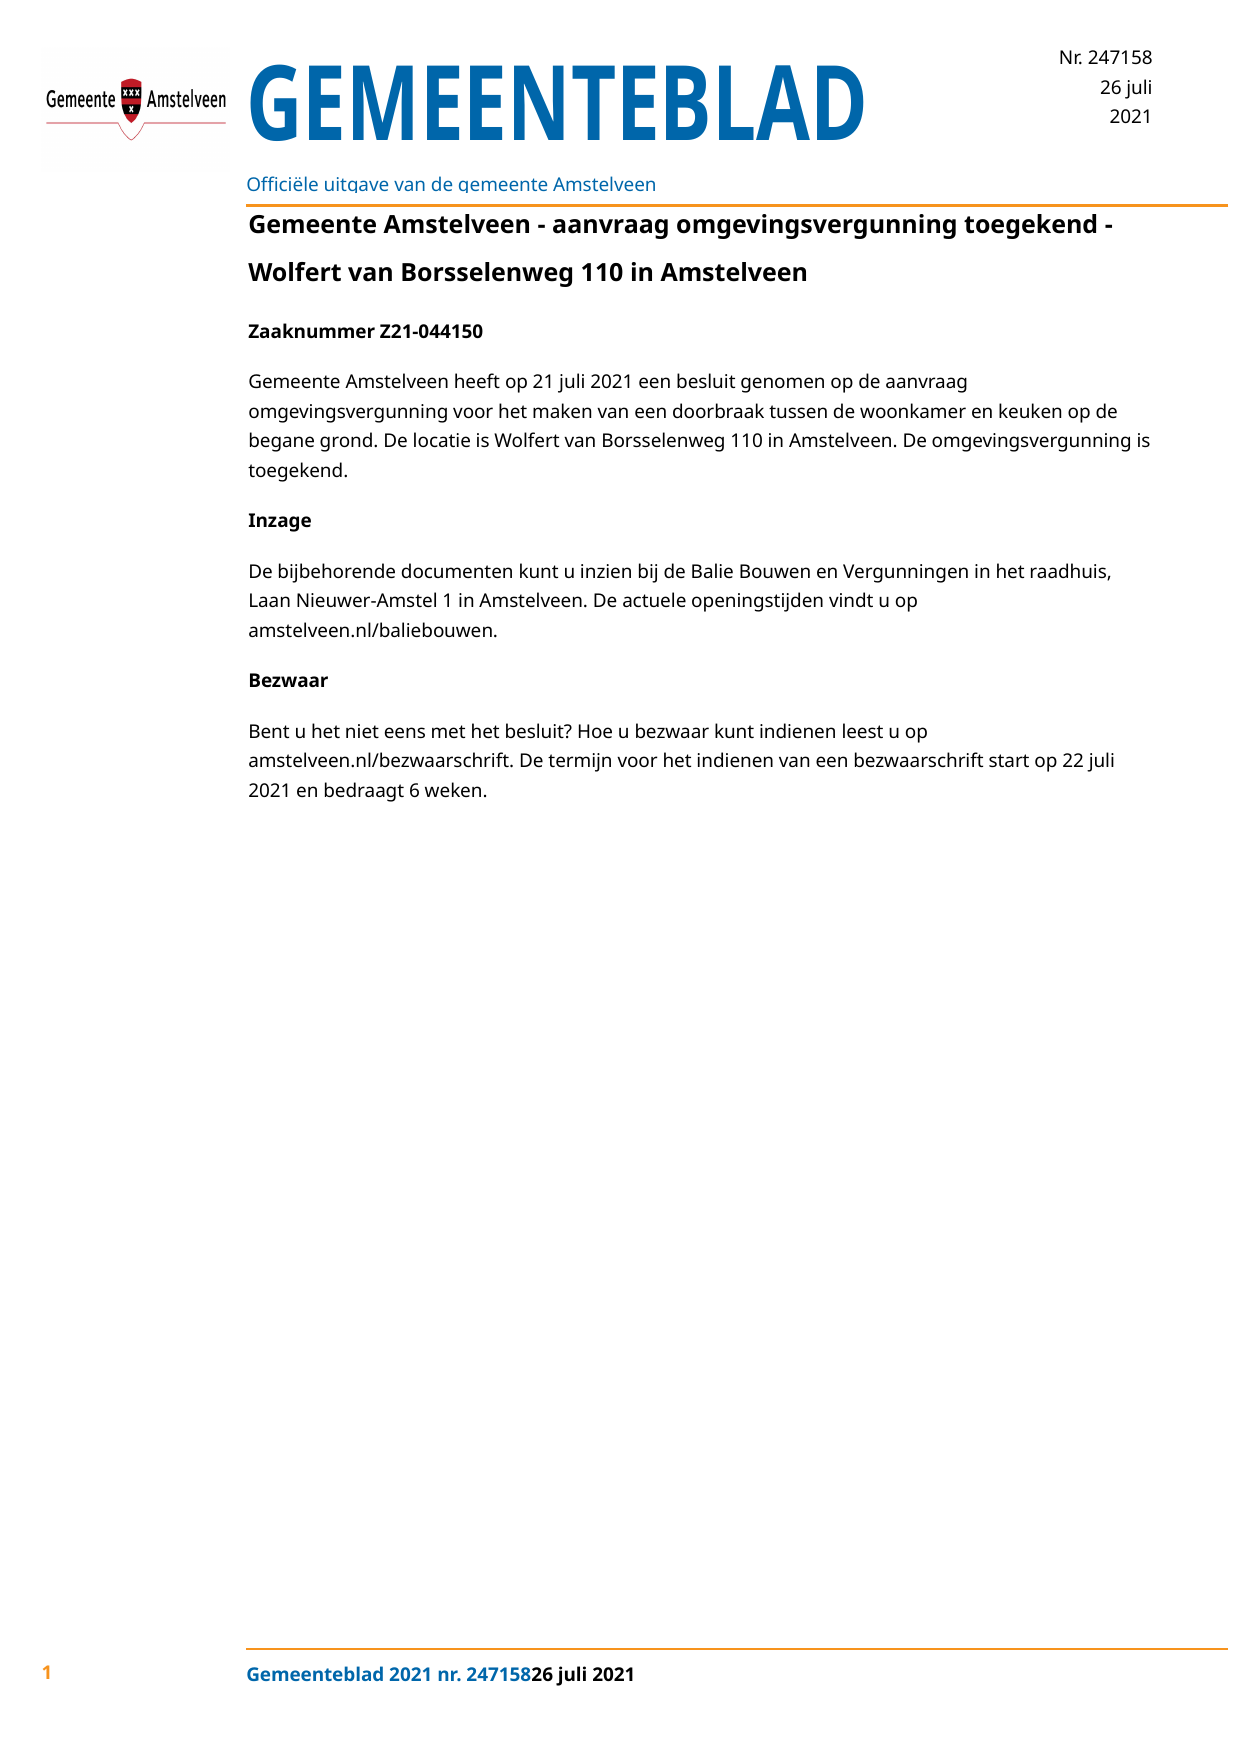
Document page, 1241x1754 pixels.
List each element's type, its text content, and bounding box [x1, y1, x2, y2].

text Bezwaar [248, 667, 1152, 693]
text Bent u het niet eens met het besluit? Hoe u bezwaar kunt indienen leest u op amstelveen.nl/bezwaarschrift. De termijn voor het indienen van een bezwaarschrift start op 22 juli 2021 en bedraagt 6 weken. [248, 718, 1152, 803]
text Zaaknummer Z21-044150 [248, 318, 1152, 344]
text De bijbehorende documenten kunt u inzien bij de Balie Bouwen en Vergunningen in het raadhuis, Laan Nieuwer-Amstel 1 in Amstelveen. De actuele openingstijden vindt u op amstelveen.nl/baliebouwen. [248, 558, 1152, 643]
picture [41, 47, 231, 172]
text Inzage [248, 507, 1152, 533]
text Gemeente Amstelveen heeft op 21 juli 2021 een besluit genomen op de aanvraag omgevingsvergunning voor het maken van een doorbraak tussen de woonkamer en keuken op de begane grond. De locatie is Wolfert van Borsselenweg 110 in Amstelveen. De omgevingsvergunning is toegekend. [248, 368, 1152, 483]
text Gemeente Amstelveen - aanvraag omgevingsvergunning toegekend - Wolfert van Borsselenweg 110 in Amstelveen [248, 207, 1152, 288]
